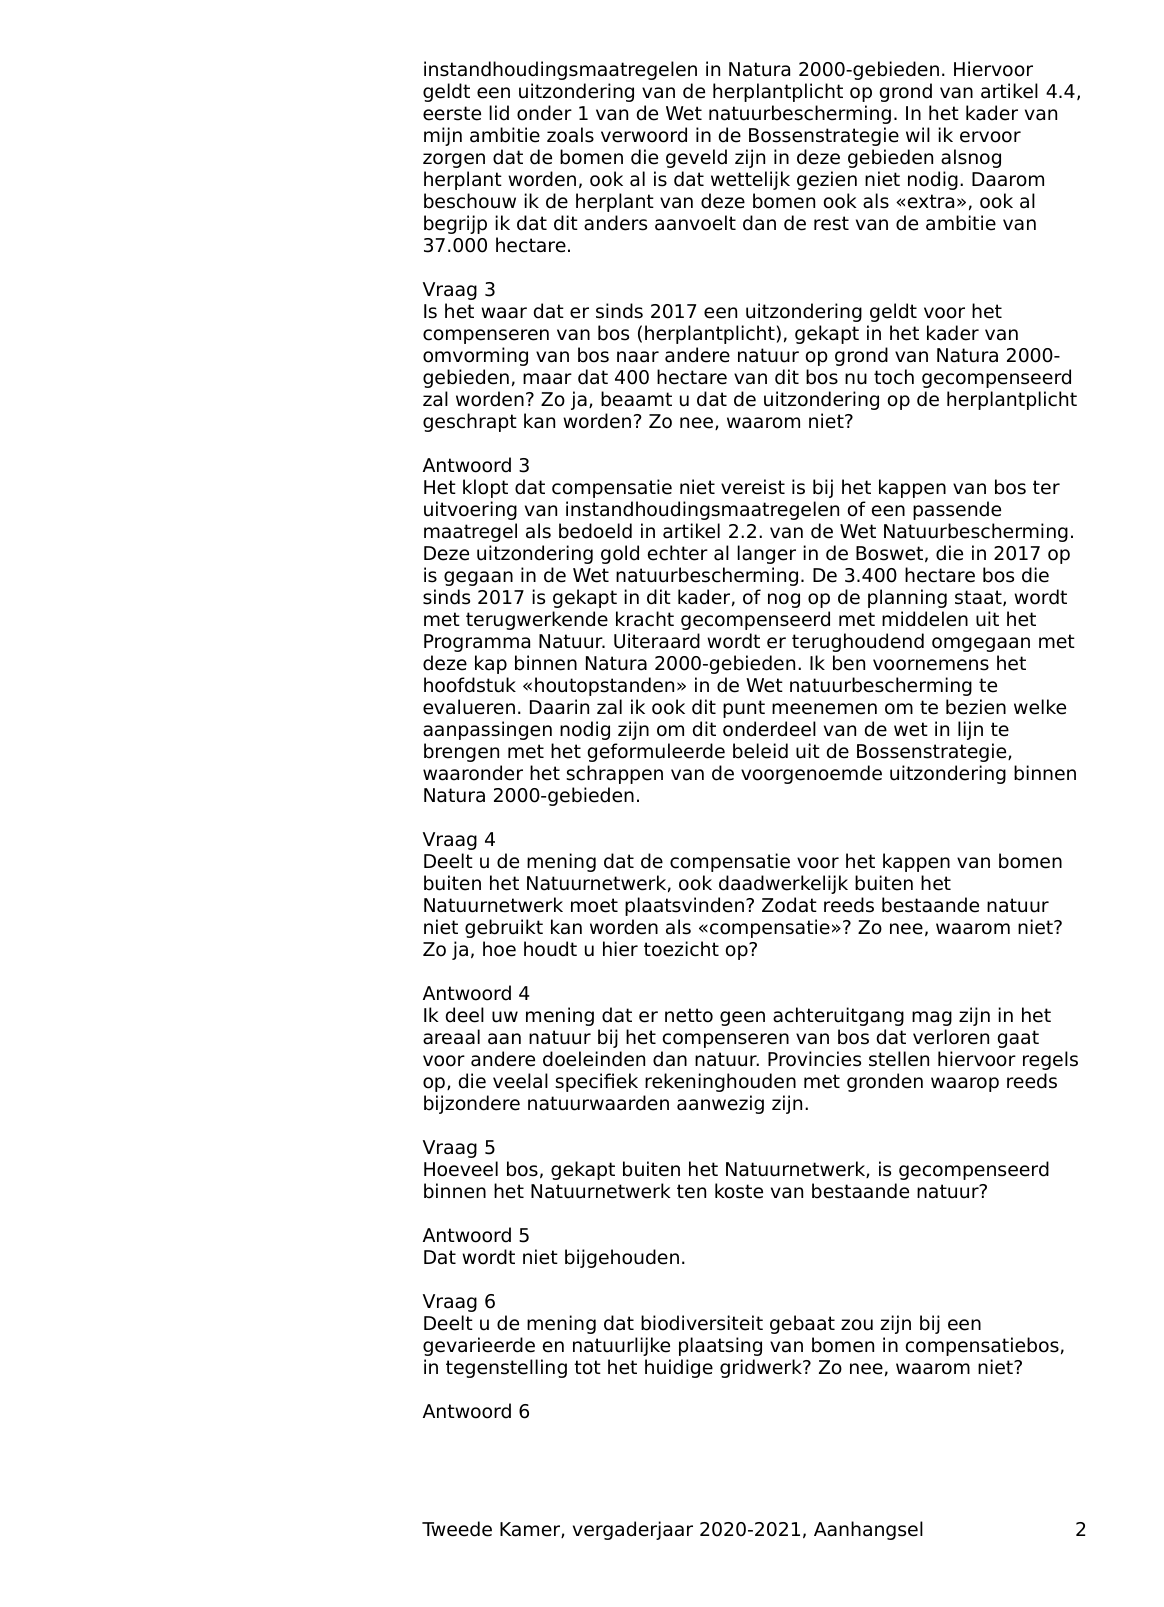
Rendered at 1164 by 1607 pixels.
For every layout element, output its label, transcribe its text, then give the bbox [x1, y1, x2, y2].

text Deelt u de mening dat de compensatie voor het kappen van bomen buiten het Natuurnetwerk, ook daadwerkelijk buiten het Natuurnetwerk moet plaatsvinden? Zodat reeds bestaande natuur niet gebruikt kan worden als «compensatie»? Zo nee, waarom niet? Zo ja, hoe houdt u hier toezicht op? [422, 851, 1087, 961]
text Antwoord 4 [422, 983, 1087, 1005]
text Vraag 6 [422, 1291, 1087, 1313]
text Hoeveel bos, gekapt buiten het Natuurnetwerk, is gecompenseerd binnen het Natuurnetwerk ten koste van bestaande natuur? [422, 1159, 1087, 1203]
text Het klopt dat compensatie niet vereist is bij het kappen van bos ter uitvoering van instandhoudingsmaatregelen of een passende maatregel als bedoeld in artikel 2.2. van de Wet Natuurbescherming. Deze uitzondering gold echter al langer in de Boswet, die in 2017 op is gegaan in de Wet natuurbescherming. De 3.400 hectare bos die sinds 2017 is gekapt in dit kader, of nog op de planning staat, wordt met terugwerkende kracht gecompenseerd met middelen uit het Programma Natuur. Uiteraard wordt er terughoudend omgegaan met deze kap binnen Natura 2000-gebieden. Ik ben voornemens het hoofdstuk «houtopstanden» in de Wet natuurbescherming te evalueren. Daarin zal ik ook dit punt meenemen om te bezien welke aanpassingen nodig zijn om dit onderdeel van de wet in lijn te brengen met het geformuleerde beleid uit de Bossenstrategie, waaronder het schrappen van de voorgenoemde uitzondering binnen Natura 2000-gebieden. [422, 477, 1087, 807]
text Antwoord 6 [422, 1401, 1087, 1423]
text Antwoord 3 [422, 455, 1087, 477]
text Vraag 3 [422, 279, 1087, 301]
text Deelt u de mening dat biodiversiteit gebaat zou zijn bij een gevarieerde en natuurlijke plaatsing van bomen in compensatiebos, in tegenstelling tot het huidige gridwerk? Zo nee, waarom niet? [422, 1313, 1087, 1379]
text Ik deel uw mening dat er netto geen achteruitgang mag zijn in het areaal aan natuur bij het compenseren van bos dat verloren gaat voor andere doeleinden dan natuur. Provincies stellen hiervoor regels op, die veelal specifiek rekeninghouden met gronden waarop reeds bijzondere natuurwaarden aanwezig zijn. [422, 1005, 1087, 1115]
text instandhoudingsmaatregelen in Natura 2000-gebieden. Hiervoor geldt een uitzondering van de herplantplicht op grond van artikel 4.4, eerste lid onder 1 van de Wet natuurbescherming. In het kader van mijn ambitie zoals verwoord in de Bossenstrategie wil ik ervoor zorgen dat de bomen die geveld zijn in deze gebieden alsnog herplant worden, ook al is dat wettelijk gezien niet nodig. Daarom beschouw ik de herplant van deze bomen ook als «extra», ook al begrijp ik dat dit anders aanvoelt dan de rest van de ambitie van 37.000 hectare. [422, 59, 1087, 257]
text Dat wordt niet bijgehouden. [422, 1247, 1087, 1269]
text Vraag 4 [422, 829, 1087, 851]
text Vraag 5 [422, 1137, 1087, 1159]
text Is het waar dat er sinds 2017 een uitzondering geldt voor het compenseren van bos (herplantplicht), gekapt in het kader van omvorming van bos naar andere natuur op grond van Natura 2000-gebieden, maar dat 400 hectare van dit bos nu toch gecompenseerd zal worden? Zo ja, beaamt u dat de uitzondering op de herplantplicht geschrapt kan worden? Zo nee, waarom niet? [422, 301, 1087, 433]
text Antwoord 5 [422, 1225, 1087, 1247]
